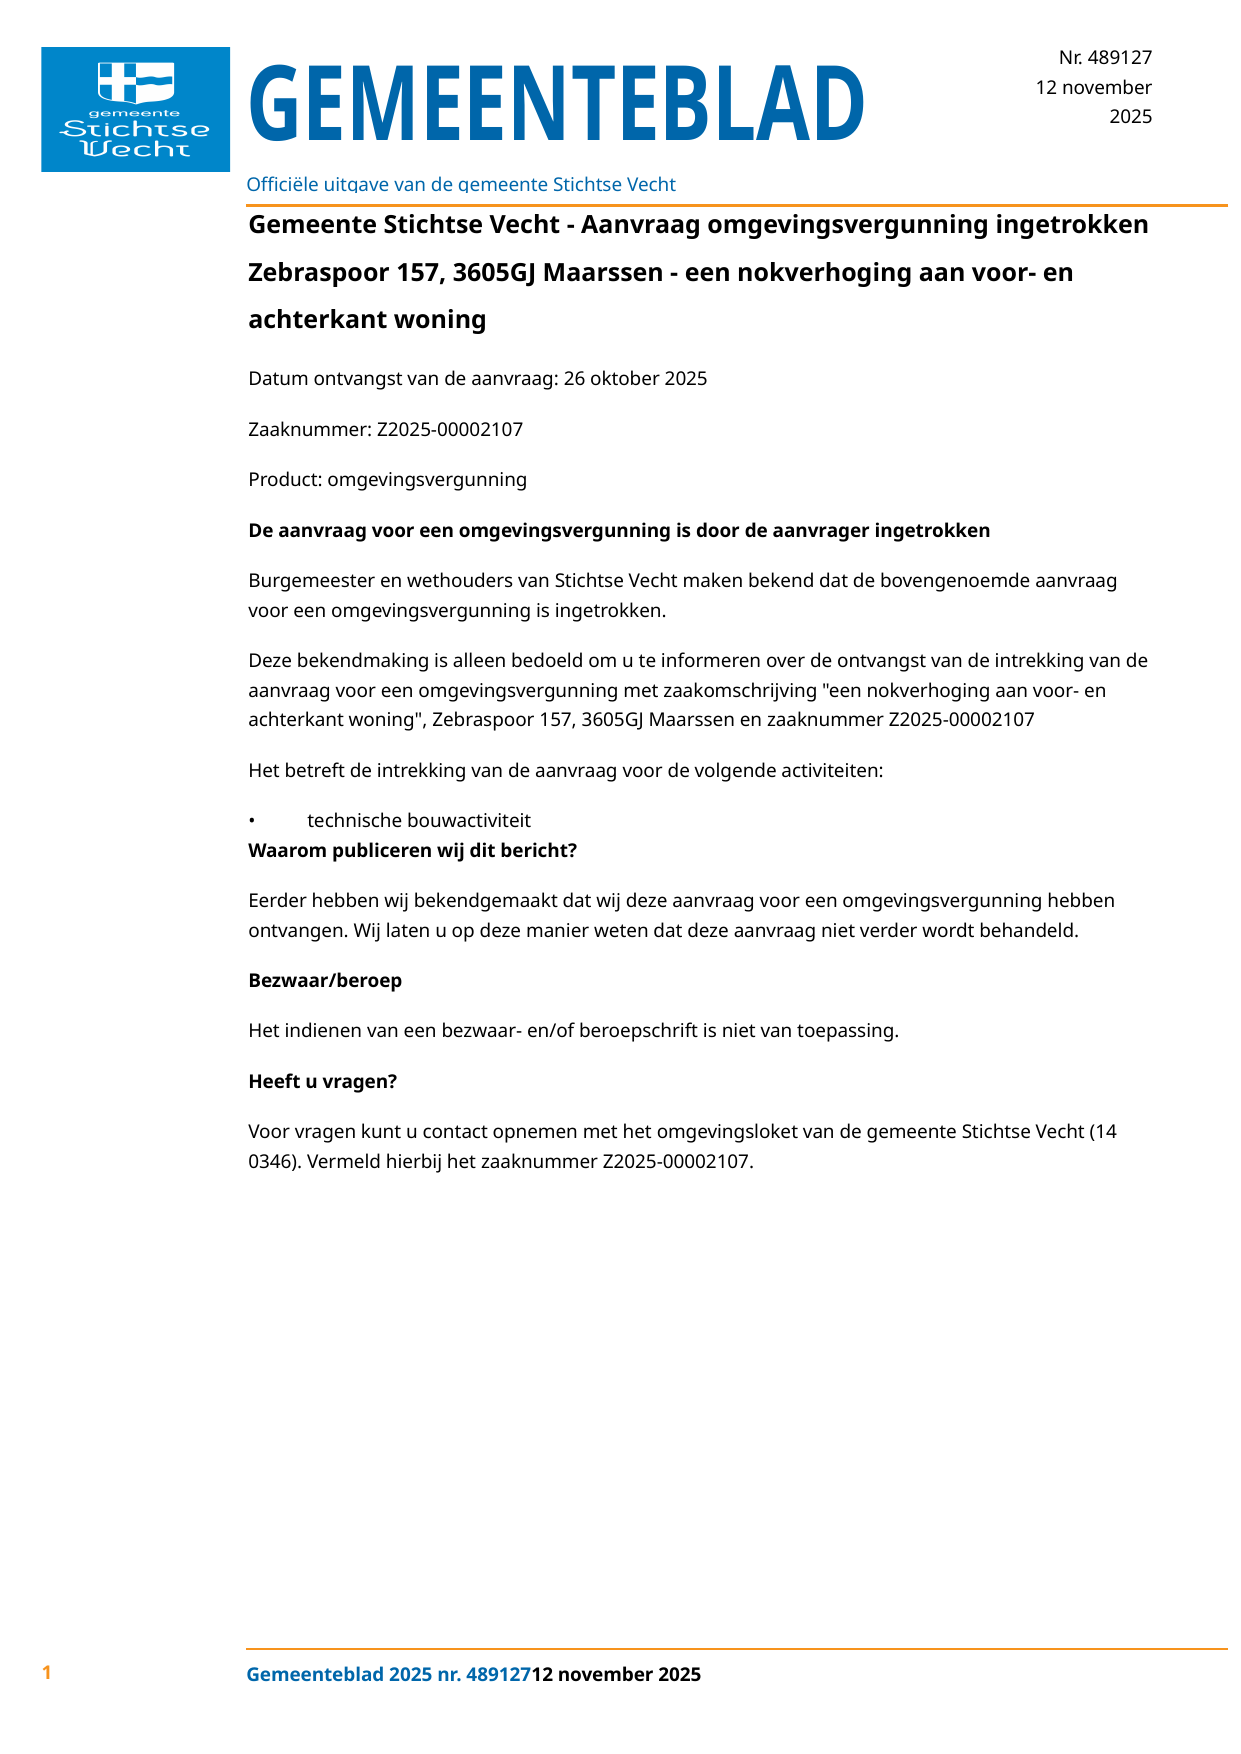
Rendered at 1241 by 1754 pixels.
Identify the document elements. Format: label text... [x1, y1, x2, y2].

text Bezwaar/beroep [248, 967, 1152, 993]
text Zaaknummer: Z2025-00002107 [248, 416, 1152, 442]
picture [99, 63, 135, 101]
text Burgemeester en wethouders van Stichtse Vecht maken bekend dat de bovengenoemde aanvraag voor een omgevingsvergunning is ingetrokken. [248, 567, 1152, 622]
text Datum ontvangst van de aanvraag: 26 oktober 2025 [248, 366, 1152, 391]
text Waarom publiceren wij dit bericht? [248, 837, 1152, 862]
text Voor vragen kunt u contact opnemen met het omgevingsloket van de gemeente Stichtse Vecht (14 0346). Vermeld hierbij het zaaknummer Z2025-00002107. [248, 1118, 1152, 1174]
text Heeft u vragen? [248, 1068, 1152, 1094]
list technische bouwactiviteit [248, 807, 1152, 833]
text Product: omgevingsvergunning [248, 466, 1152, 492]
text Eerder hebben wij bekendgemaakt dat wij deze aanvraag voor een omgevingsvergunning hebben ontvangen. Wij laten u op deze manier weten dat deze aanvraag niet verder wordt behandeld. [248, 887, 1152, 942]
text Deze bekendmaking is alleen bedoeld om u te informeren over de ontvangst van de intrekking van de aanvraag voor een omgevingsvergunning met zaakomschrijving "een nokverhoging aan voor- en achterkant woning", Zebraspoor 157, 3605GJ Maarssen en zaaknummer Z2025-00002107 [248, 647, 1152, 732]
text Het indienen van een bezwaar- en/of beroepschrift is niet van toepassing. [248, 1018, 1152, 1043]
text Het betreft de intrekking van de aanvraag voor de volgende activiteiten: [248, 757, 1152, 782]
text De aanvraag voor een omgevingsvergunning is door de aanvrager ingetrokken [248, 517, 1152, 542]
picture [137, 63, 174, 103]
text Gemeente Stichtse Vecht - Aanvraag omgevingsvergunning ingetrokken Zebraspoor 157, 3605GJ Maarssen - een nokverhoging aan voor- en achterkant woning [248, 207, 1152, 336]
